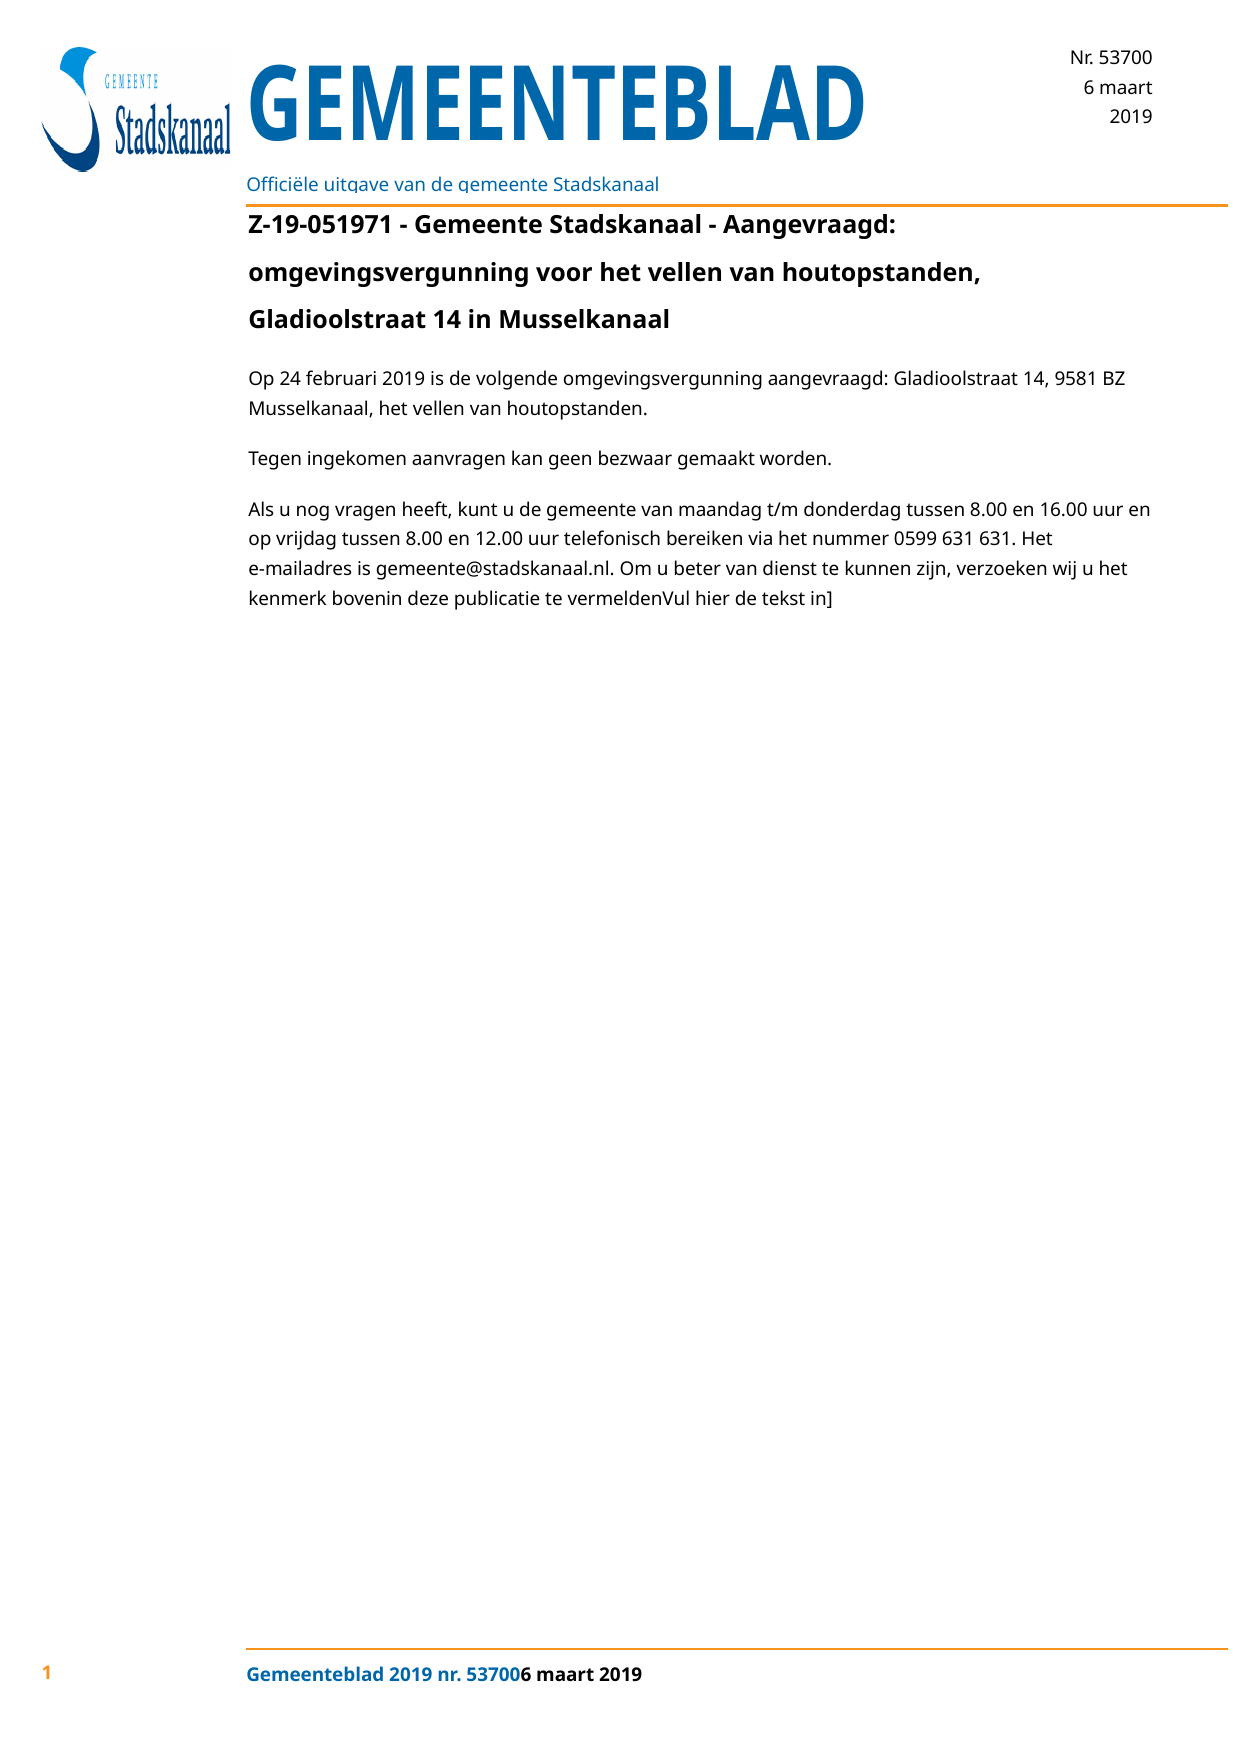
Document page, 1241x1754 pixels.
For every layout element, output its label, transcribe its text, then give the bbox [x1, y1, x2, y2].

text Op 24 februari 2019 is de volgende omgevingsvergunning aangevraagd: Gladioolstraat 14, 9581 BZ Musselkanaal, het vellen van houtopstanden. [248, 366, 1152, 421]
text Als u nog vragen heeft, kunt u de gemeente van maandag t/m donderdag tussen 8.00 en 16.00 uur en op vrijdag tussen 8.00 en 12.00 uur telefonisch bereiken via het nummer 0599 631 631. Het e‑mailadres is gemeente@stadskanaal.nl. Om u beter van dienst te kunnen zijn, verzoeken wij u het kenmerk bovenin deze publicatie te vermeldenVul hier de tekst in] [248, 496, 1152, 610]
text Z-19-051971 - Gemeente Stadskanaal - Aangevraagd: omgevingsvergunning voor het vellen van houtopstanden, Gladioolstraat 14 in Musselkanaal [248, 207, 1152, 336]
text Tegen ingekomen aanvragen kan geen bezwaar gemaakt worden. [248, 446, 1152, 471]
picture [41, 47, 231, 172]
